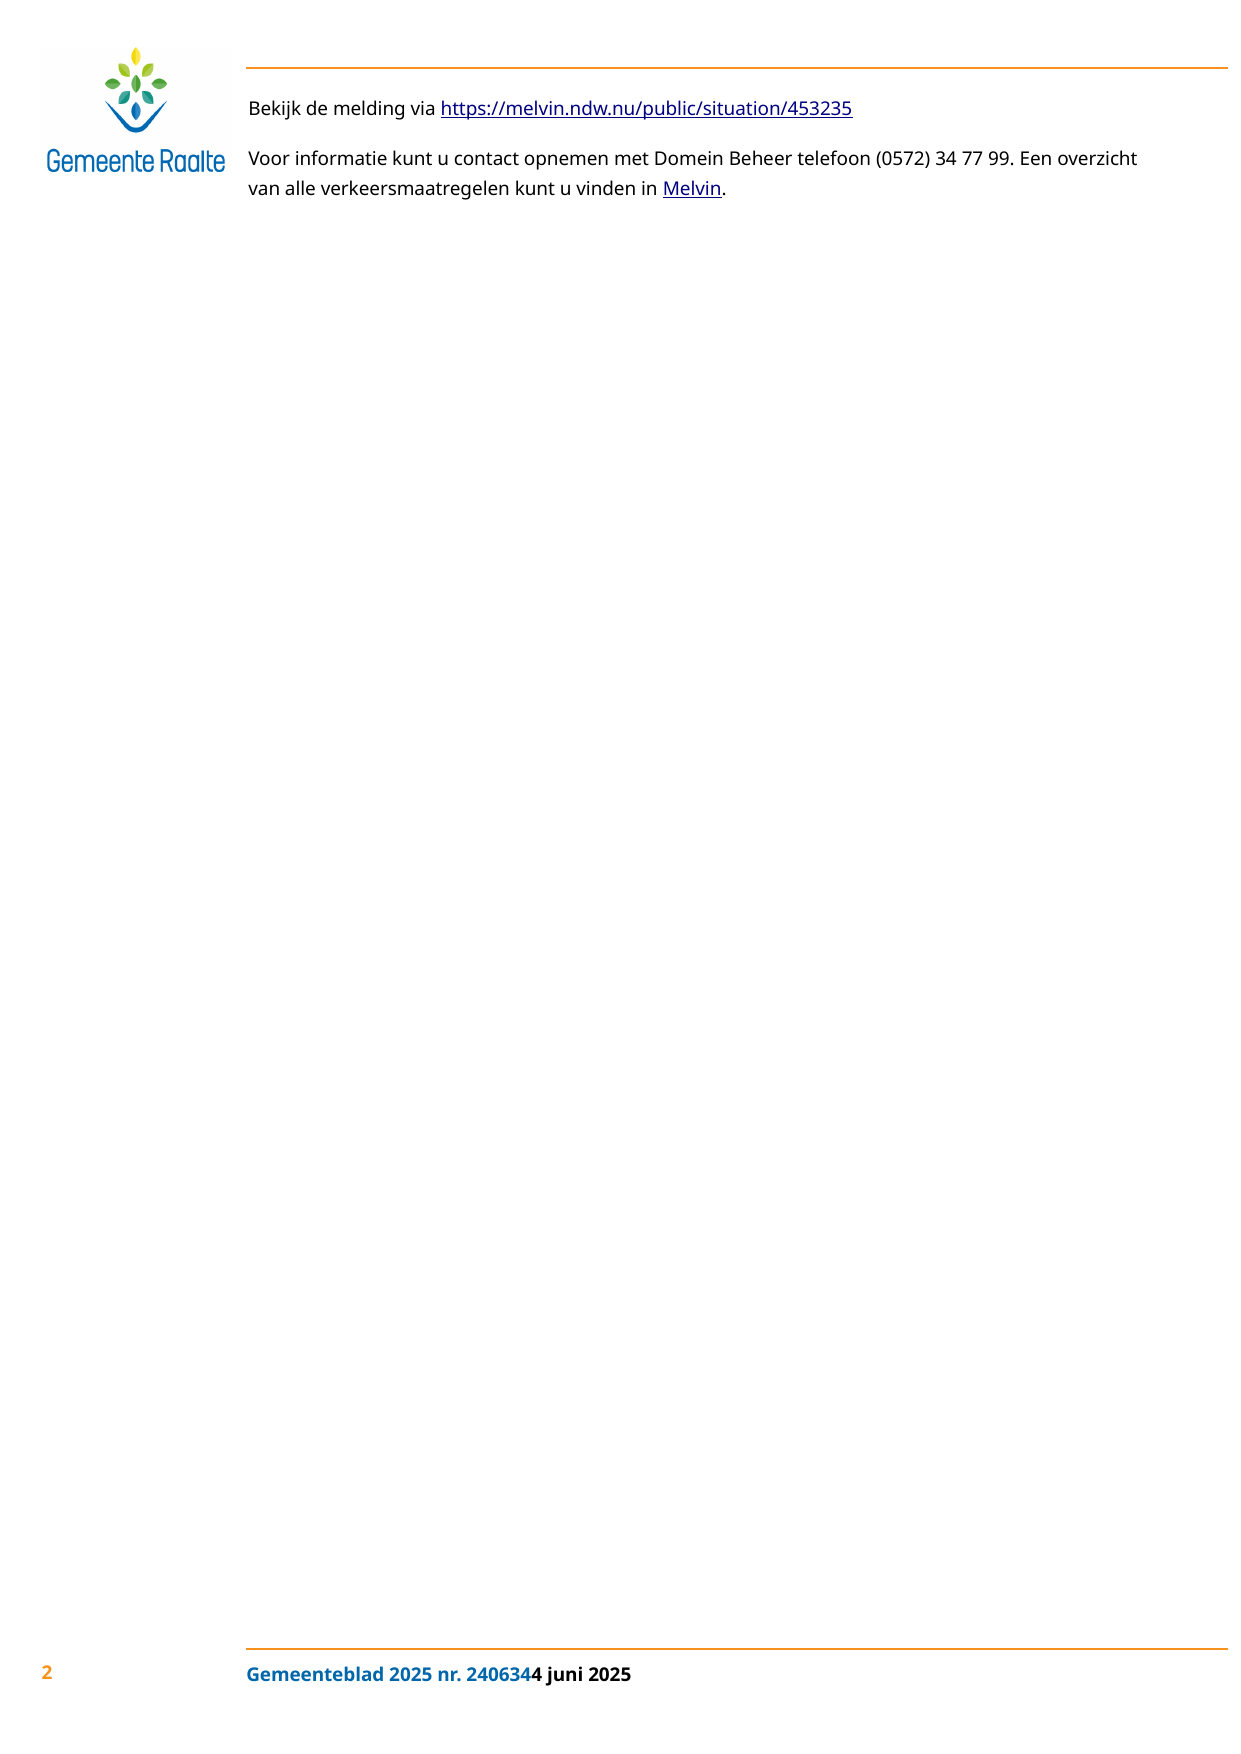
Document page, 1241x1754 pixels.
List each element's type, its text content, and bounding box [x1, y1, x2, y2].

text Voor informatie kunt u contact opnemen met Domein Beheer telefoon (0572) 34 77 99. Een overzicht van alle verkeersmaatregelen kunt u vinden in Melvin. [248, 145, 1152, 201]
picture [41, 47, 231, 172]
text Bekijk de melding via https://melvin.ndw.nu/public/situation/453235 [248, 95, 1152, 121]
